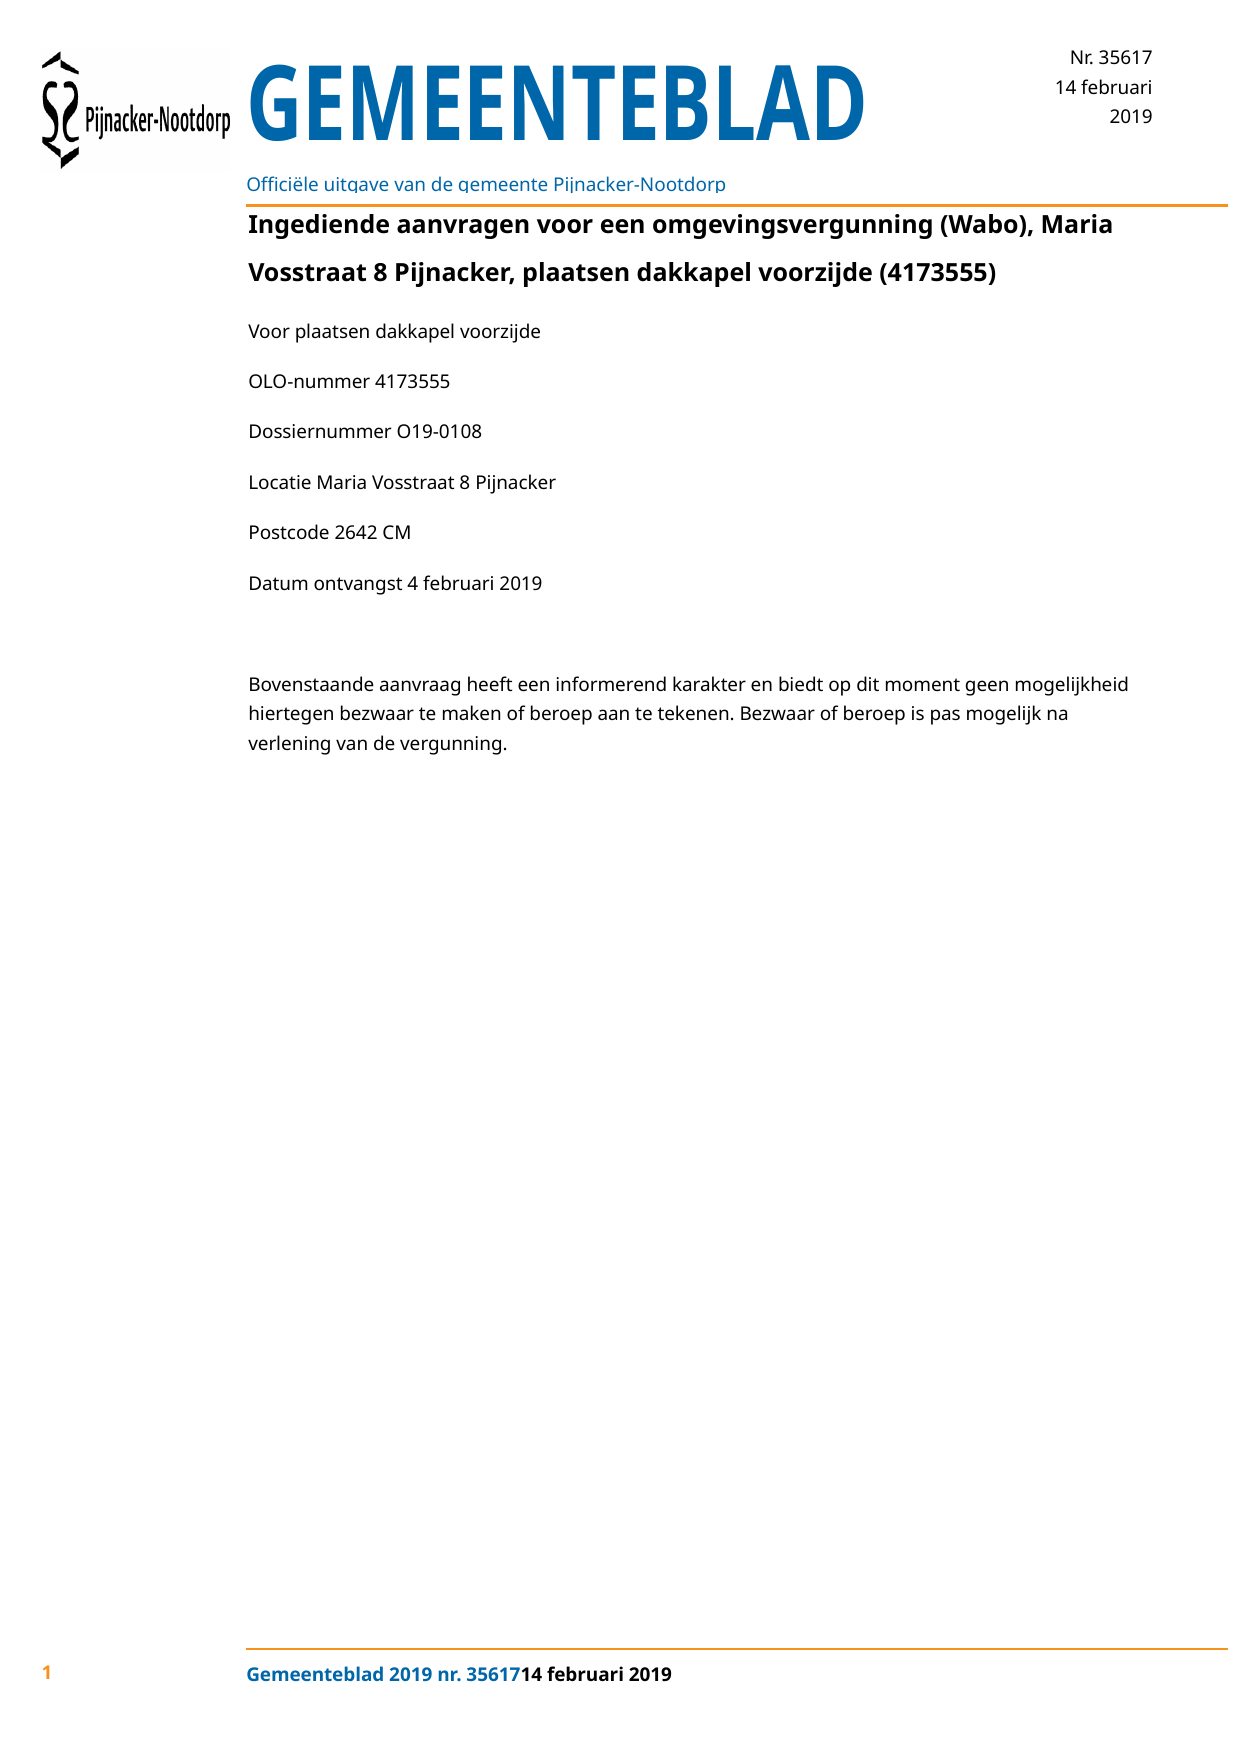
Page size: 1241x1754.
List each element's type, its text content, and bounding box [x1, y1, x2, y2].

picture [41, 47, 231, 172]
text Ingediende aanvragen voor een omgevingsvergunning (Wabo), Maria Vosstraat 8 Pijnacker, plaatsen dakkapel voorzijde (4173555) [248, 207, 1152, 288]
text OLO-nummer 4173555 [248, 368, 1152, 394]
text Postcode 2642 CM [248, 519, 1152, 545]
text Datum ontvangst 4 februari 2019 [248, 570, 1152, 596]
text Locatie Maria Vosstraat 8 Pijnacker [248, 469, 1152, 495]
text Dossiernummer O19-0108 [248, 419, 1152, 444]
text Voor plaatsen dakkapel voorzijde [248, 318, 1152, 344]
text Bovenstaande aanvraag heeft een informerend karakter en biedt op dit moment geen mogelijkheid hiertegen bezwaar te maken of beroep aan te tekenen. Bezwaar of beroep is pas mogelijk na verlening van de vergunning. [248, 671, 1152, 756]
